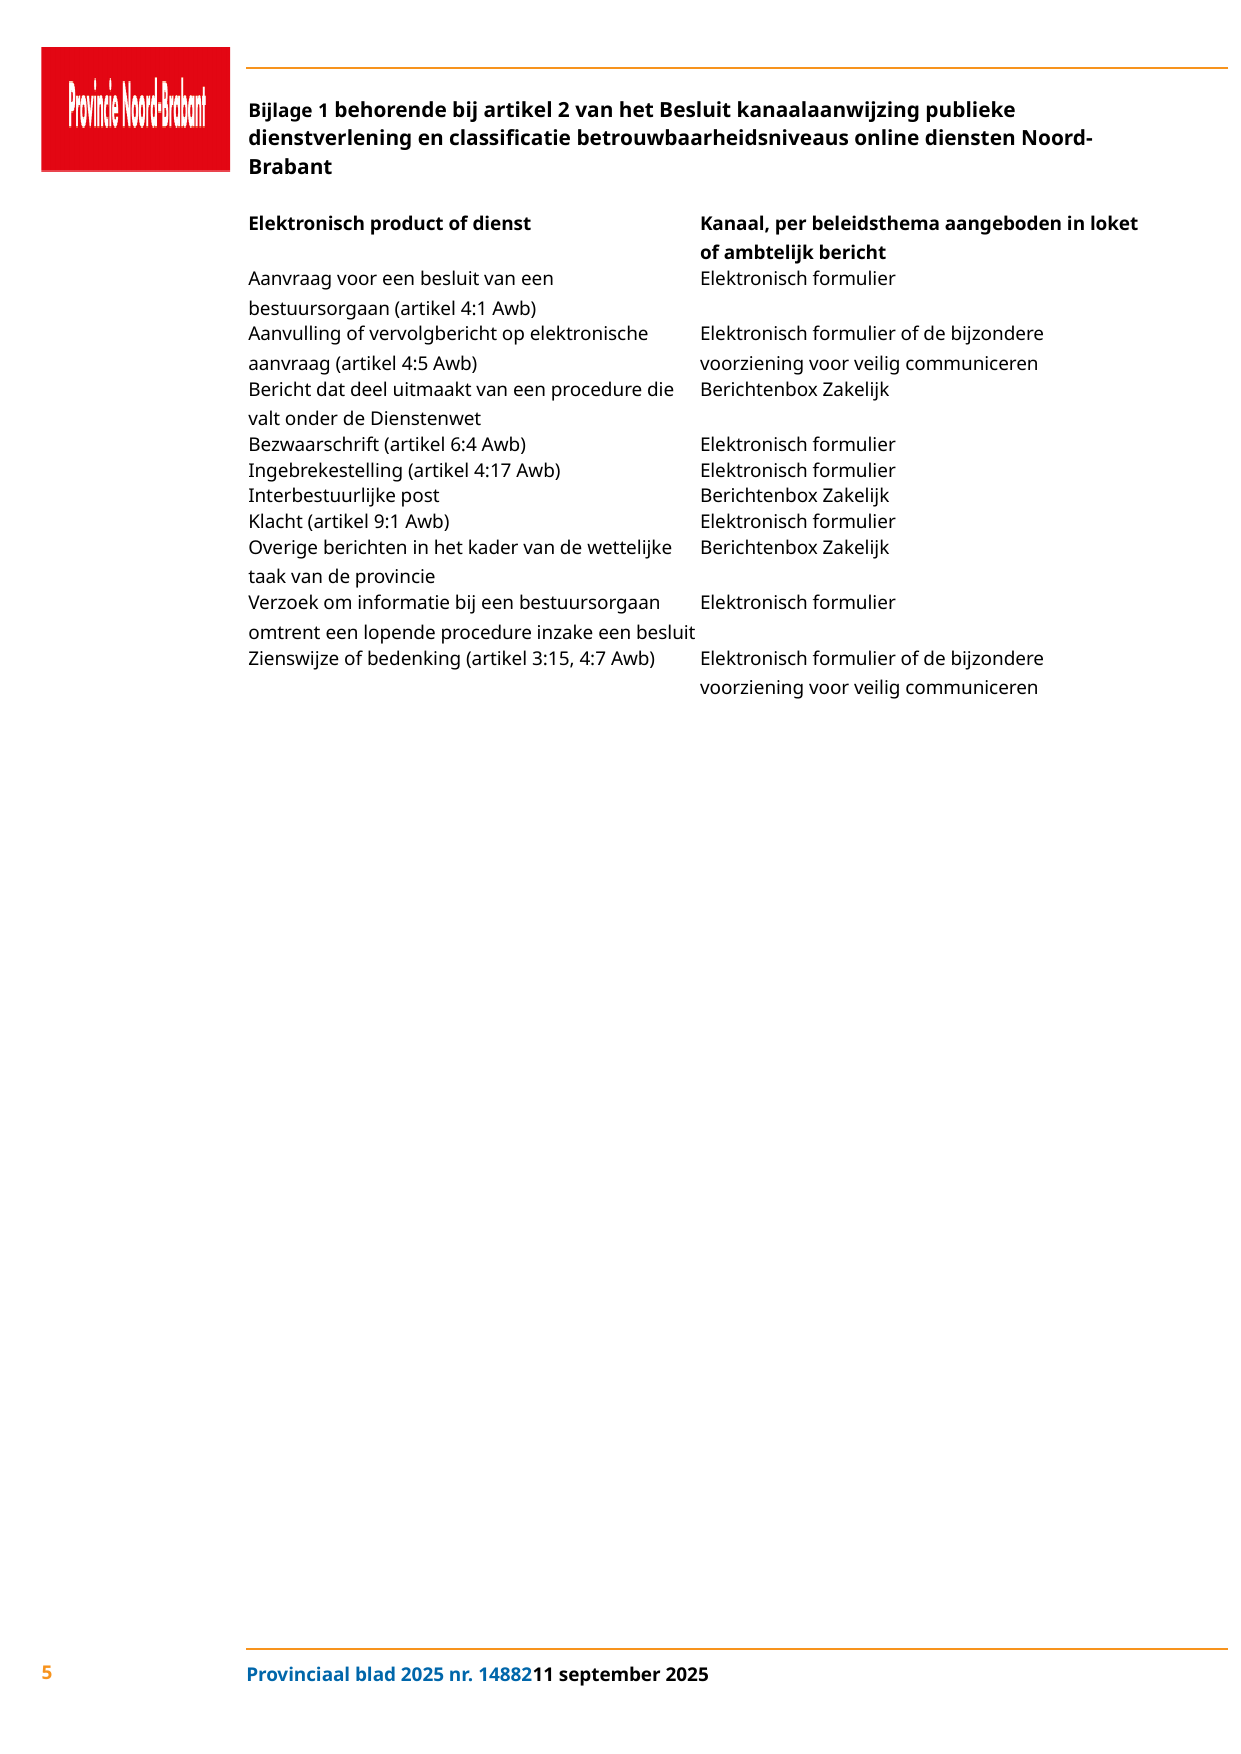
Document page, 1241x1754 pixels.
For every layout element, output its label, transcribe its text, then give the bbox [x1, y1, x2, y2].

table_cell Elektronisch formulier [700, 431, 1152, 457]
table_cell Overige berichten in het kader van de wettelijke taak van de provincie [248, 534, 700, 589]
table_cell Bericht dat deel uitmaakt van een procedure die valt onder de Dienstenwet [248, 376, 700, 431]
table_cell Verzoek om informatie bij een bestuursorgaan omtrent een lopende procedure inzake een besluit [248, 589, 700, 645]
table_cell Berichtenbox Zakelijk [700, 376, 1152, 431]
table_cell Elektronisch formulier [700, 508, 1152, 534]
table_cell Interbestuurlijke post [248, 483, 700, 508]
table_cell Elektronisch formulier of de bijzondere voorziening voor veilig communiceren [700, 321, 1152, 376]
table_cell Zienswijze of bedenking (artikel 3:15, 4:7 Awb) [248, 645, 700, 700]
table_cell Elektronisch formulier [700, 265, 1152, 321]
table_header Kanaal, per beleidsthema aangeboden in loket of ambtelijk bericht [700, 210, 1152, 265]
table_cell Elektronisch formulier [700, 589, 1152, 645]
table_cell Berichtenbox Zakelijk [700, 534, 1152, 589]
table_cell Aanvraag voor een besluit van een bestuursorgaan (artikel 4:1 Awb) [248, 265, 700, 321]
picture [41, 47, 231, 172]
table_cell Bezwaarschrift (artikel 6:4 Awb) [248, 431, 700, 457]
text Bijlage 1 behorende bij artikel 2 van het Besluit kanaalaanwijzing publieke dienstverlening en classificatie betrouwbaarheidsniveaus online diensten Noord-Brabant [248, 95, 1152, 180]
table_cell Aanvulling of vervolgbericht op elektronische aanvraag (artikel 4:5 Awb) [248, 321, 700, 376]
table_cell Klacht (artikel 9:1 Awb) [248, 508, 700, 534]
table_cell Elektronisch formulier of de bijzondere voorziening voor veilig communiceren [700, 645, 1152, 700]
table_header Elektronisch product of dienst [248, 210, 700, 265]
table_cell Berichtenbox Zakelijk [700, 483, 1152, 508]
table_cell Elektronisch formulier [700, 457, 1152, 483]
table_cell Ingebrekestelling (artikel 4:17 Awb) [248, 457, 700, 483]
